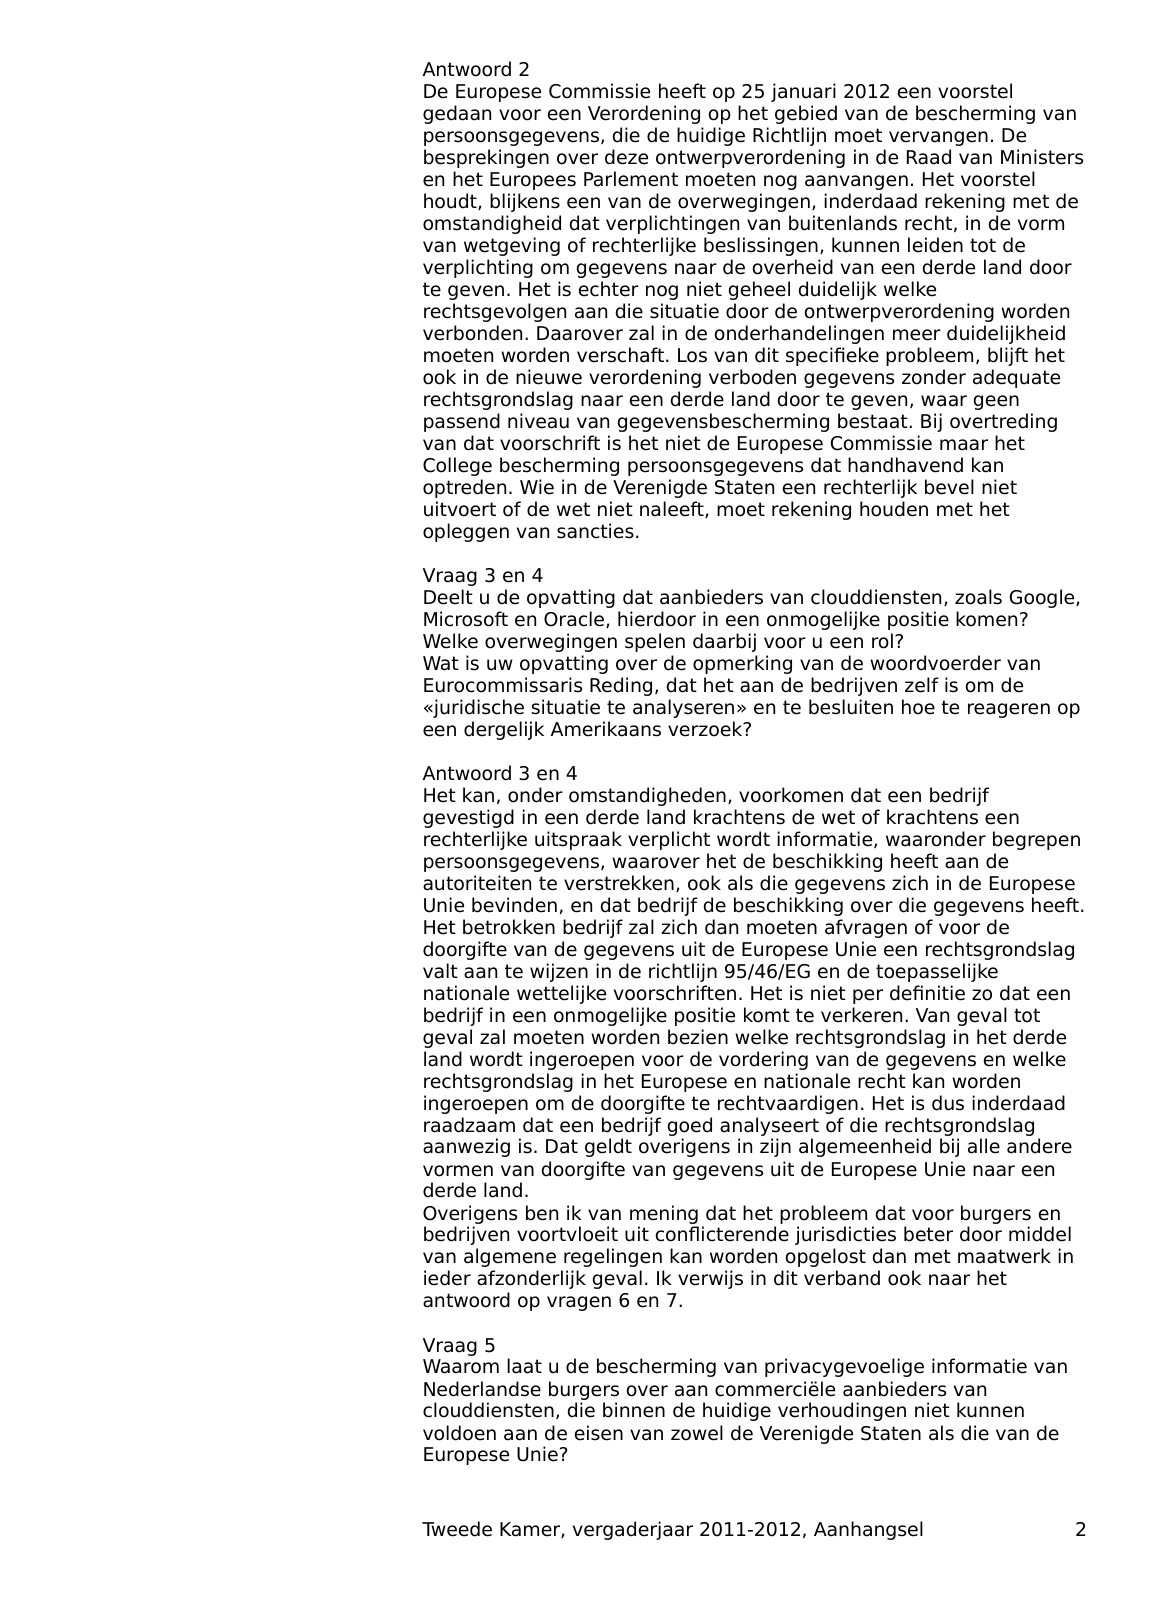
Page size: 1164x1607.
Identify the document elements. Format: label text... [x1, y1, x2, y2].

text Wat is uw opvatting over de opmerking van de woordvoerder van Eurocommissaris Reding, dat het aan de bedrijven zelf is om de «juridische situatie te analyseren» en te besluiten hoe te reageren op een dergelijk Amerikaans verzoek? [422, 653, 1087, 741]
text Antwoord 3 en 4 [422, 763, 1087, 785]
text Vraag 3 en 4 [422, 565, 1087, 587]
text Antwoord 2 [422, 59, 1087, 81]
text Overigens ben ik van mening dat het probleem dat voor burgers en bedrijven voortvloeit uit conflicterende jurisdicties beter door middel van algemene regelingen kan worden opgelost dan met maatwerk in ieder afzonderlijk geval. Ik verwijs in dit verband ook naar het antwoord op vragen 6 en 7. [422, 1202, 1087, 1312]
text Vraag 5 [422, 1334, 1087, 1356]
text Waarom laat u de bescherming van privacygevoelige informatie van Nederlandse burgers over aan commerciële aanbieders van clouddiensten, die binnen de huidige verhoudingen niet kunnen voldoen aan de eisen van zowel de Verenigde Staten als die van de Europese Unie? [422, 1356, 1087, 1466]
text Het kan, onder omstandigheden, voorkomen dat een bedrijf gevestigd in een derde land krachtens de wet of krachtens een rechterlijke uitspraak verplicht wordt informatie, waaronder begrepen persoonsgegevens, waarover het de beschikking heeft aan de autoriteiten te verstrekken, ook als die gegevens zich in de Europese Unie bevinden, en dat bedrijf de beschikking over die gegevens heeft. Het betrokken bedrijf zal zich dan moeten afvragen of voor de doorgifte van de gegevens uit de Europese Unie een rechtsgrondslag valt aan te wijzen in de richtlijn 95/46/EG en de toepasselijke nationale wettelijke voorschriften. Het is niet per definitie zo dat een bedrijf in een onmogelijke positie komt te verkeren. Van geval tot geval zal moeten worden bezien welke rechtsgrondslag in het derde land wordt ingeroepen voor de vordering van de gegevens en welke rechtsgrondslag in het Europese en nationale recht kan worden ingeroepen om de doorgifte te rechtvaardigen. Het is dus inderdaad raadzaam dat een bedrijf goed analyseert of die rechtsgrondslag aanwezig is. Dat geldt overigens in zijn algemeenheid bij alle andere vormen van doorgifte van gegevens uit de Europese Unie naar een derde land. [422, 785, 1087, 1202]
text De Europese Commissie heeft op 25 januari 2012 een voorstel gedaan voor een Verordening op het gebied van de bescherming van persoonsgegevens, die de huidige Richtlijn moet vervangen. De besprekingen over deze ontwerpverordening in de Raad van Ministers en het Europees Parlement moeten nog aanvangen. Het voorstel houdt, blijkens een van de overwegingen, inderdaad rekening met de omstandigheid dat verplichtingen van buitenlands recht, in de vorm van wetgeving of rechterlijke beslissingen, kunnen leiden tot de verplichting om gegevens naar de overheid van een derde land door te geven. Het is echter nog niet geheel duidelijk welke rechtsgevolgen aan die situatie door de ontwerpverordening worden verbonden. Daarover zal in de onderhandelingen meer duidelijkheid moeten worden verschaft. Los van dit specifieke probleem, blijft het ook in de nieuwe verordening verboden gegevens zonder adequate rechtsgrondslag naar een derde land door te geven, waar geen passend niveau van gegevensbescherming bestaat. Bij overtreding van dat voorschrift is het niet de Europese Commissie maar het College bescherming persoonsgegevens dat handhavend kan optreden. Wie in de Verenigde Staten een rechterlijk bevel niet uitvoert of de wet niet naleeft, moet rekening houden met het opleggen van sancties. [422, 81, 1087, 543]
text Deelt u de opvatting dat aanbieders van clouddiensten, zoals Google, Microsoft en Oracle, hierdoor in een onmogelijke positie komen? Welke overwegingen spelen daarbij voor u een rol? [422, 587, 1087, 653]
